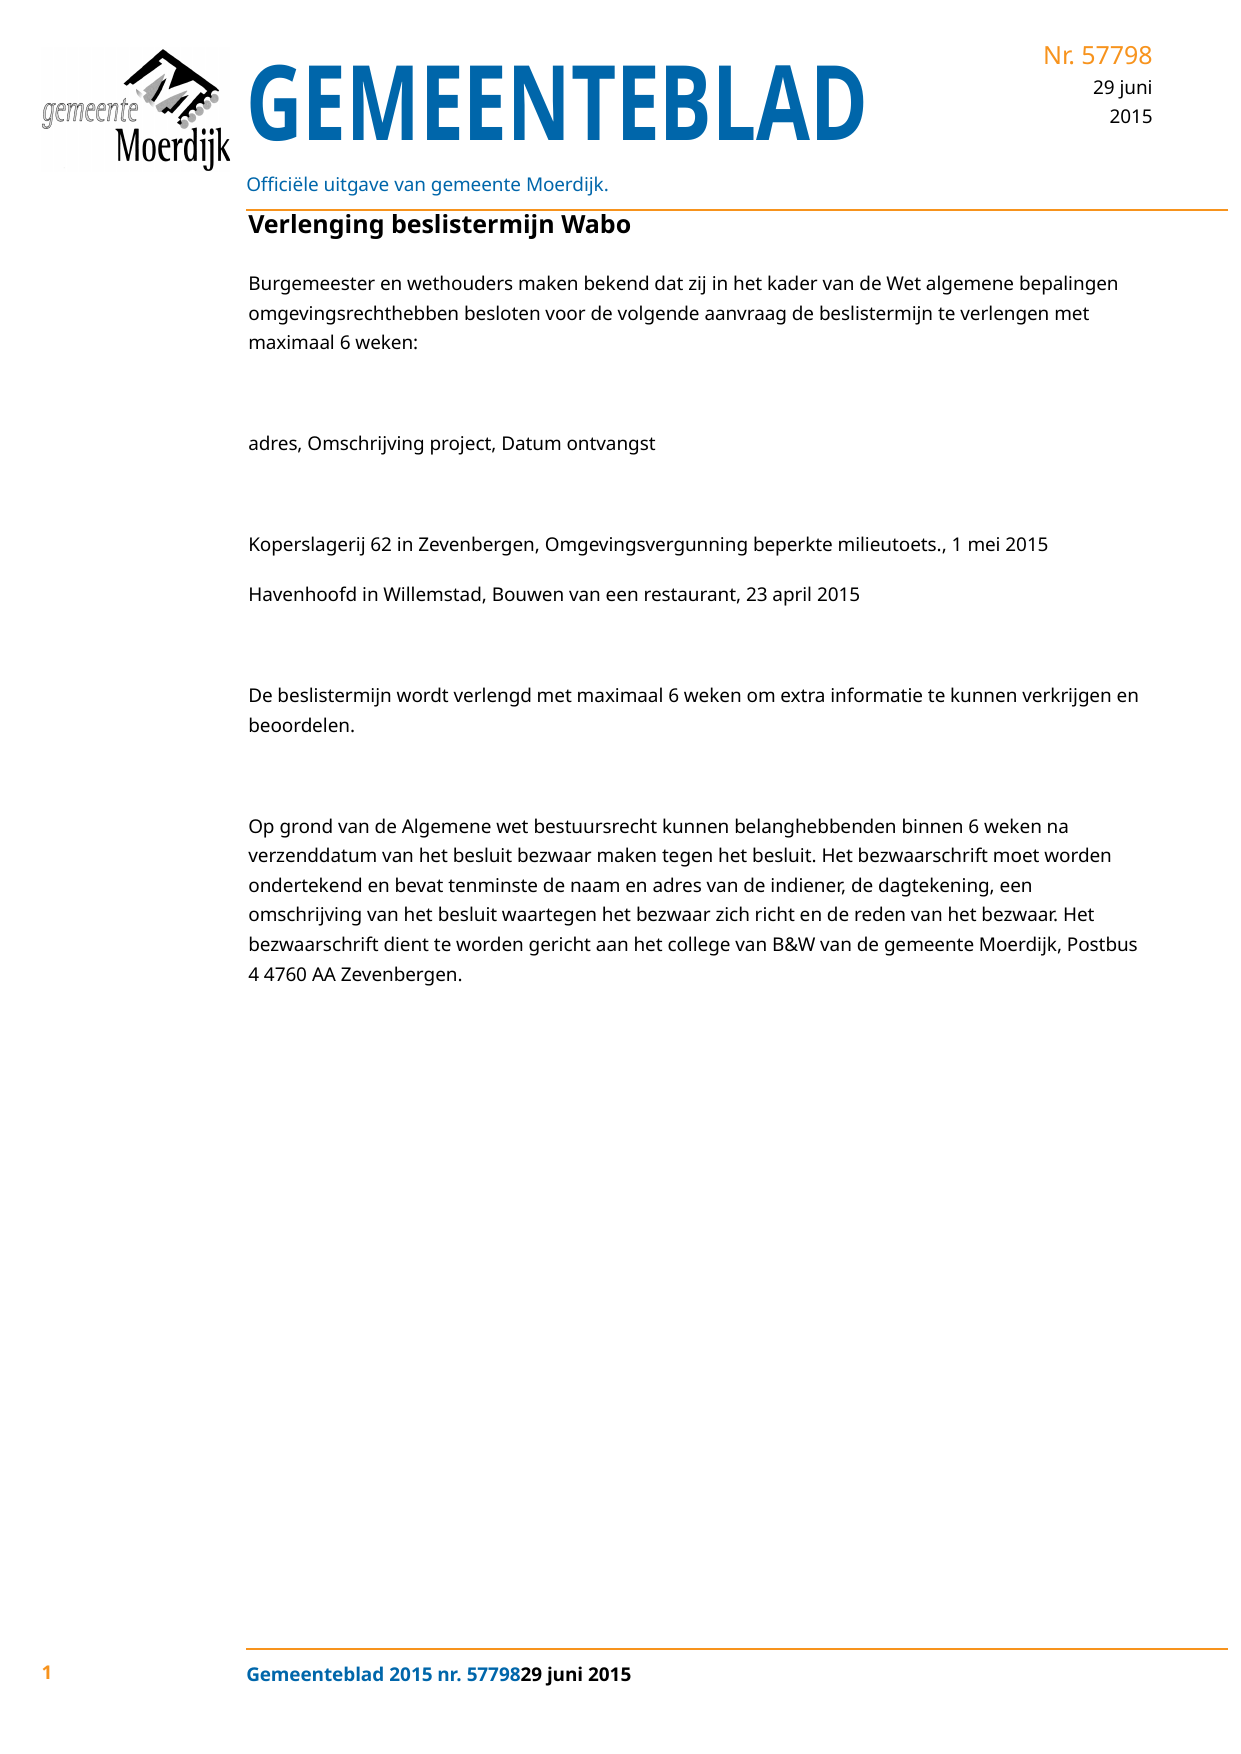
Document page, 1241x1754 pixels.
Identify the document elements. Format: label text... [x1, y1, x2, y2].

text Burgemeester en wethouders maken bekend dat zij in het kader van de Wet algemene bepalingen omgevingsrechthebben besloten voor de volgende aanvraag de beslistermijn te verlengen met maximaal 6 weken: [248, 270, 1152, 355]
text Koperslagerij 62 in Zevenbergen, Omgevingsvergunning beperkte milieutoets., 1 mei 2015 [248, 531, 1152, 557]
text adres, Omschrijving project, Datum ontvangst [248, 430, 1152, 456]
text Verlenging beslistermijn Wabo [248, 211, 1152, 241]
text De beslistermijn wordt verlengd met maximaal 6 weken om extra informatie te kunnen verkrijgen en beoordelen. [248, 682, 1152, 738]
picture [41, 47, 231, 172]
text Havenhoofd in Willemstad, Bouwen van een restaurant, 23 april 2015 [248, 582, 1152, 607]
text Op grond van de Algemene wet bestuursrecht kunnen belanghebbenden binnen 6 weken na verzenddatum van het besluit bezwaar maken tegen het besluit. Het bezwaarschrift moet worden ondertekend en bevat tenminste de naam en adres van de indiener, de dagtekening, een omschrijving van het besluit waartegen het bezwaar zich richt en de reden van het bezwaar. Het bezwaarschrift dient te worden gericht aan het college van B&W van de gemeente Moerdijk, Postbus 4 4760 AA Zevenbergen. [248, 813, 1152, 986]
